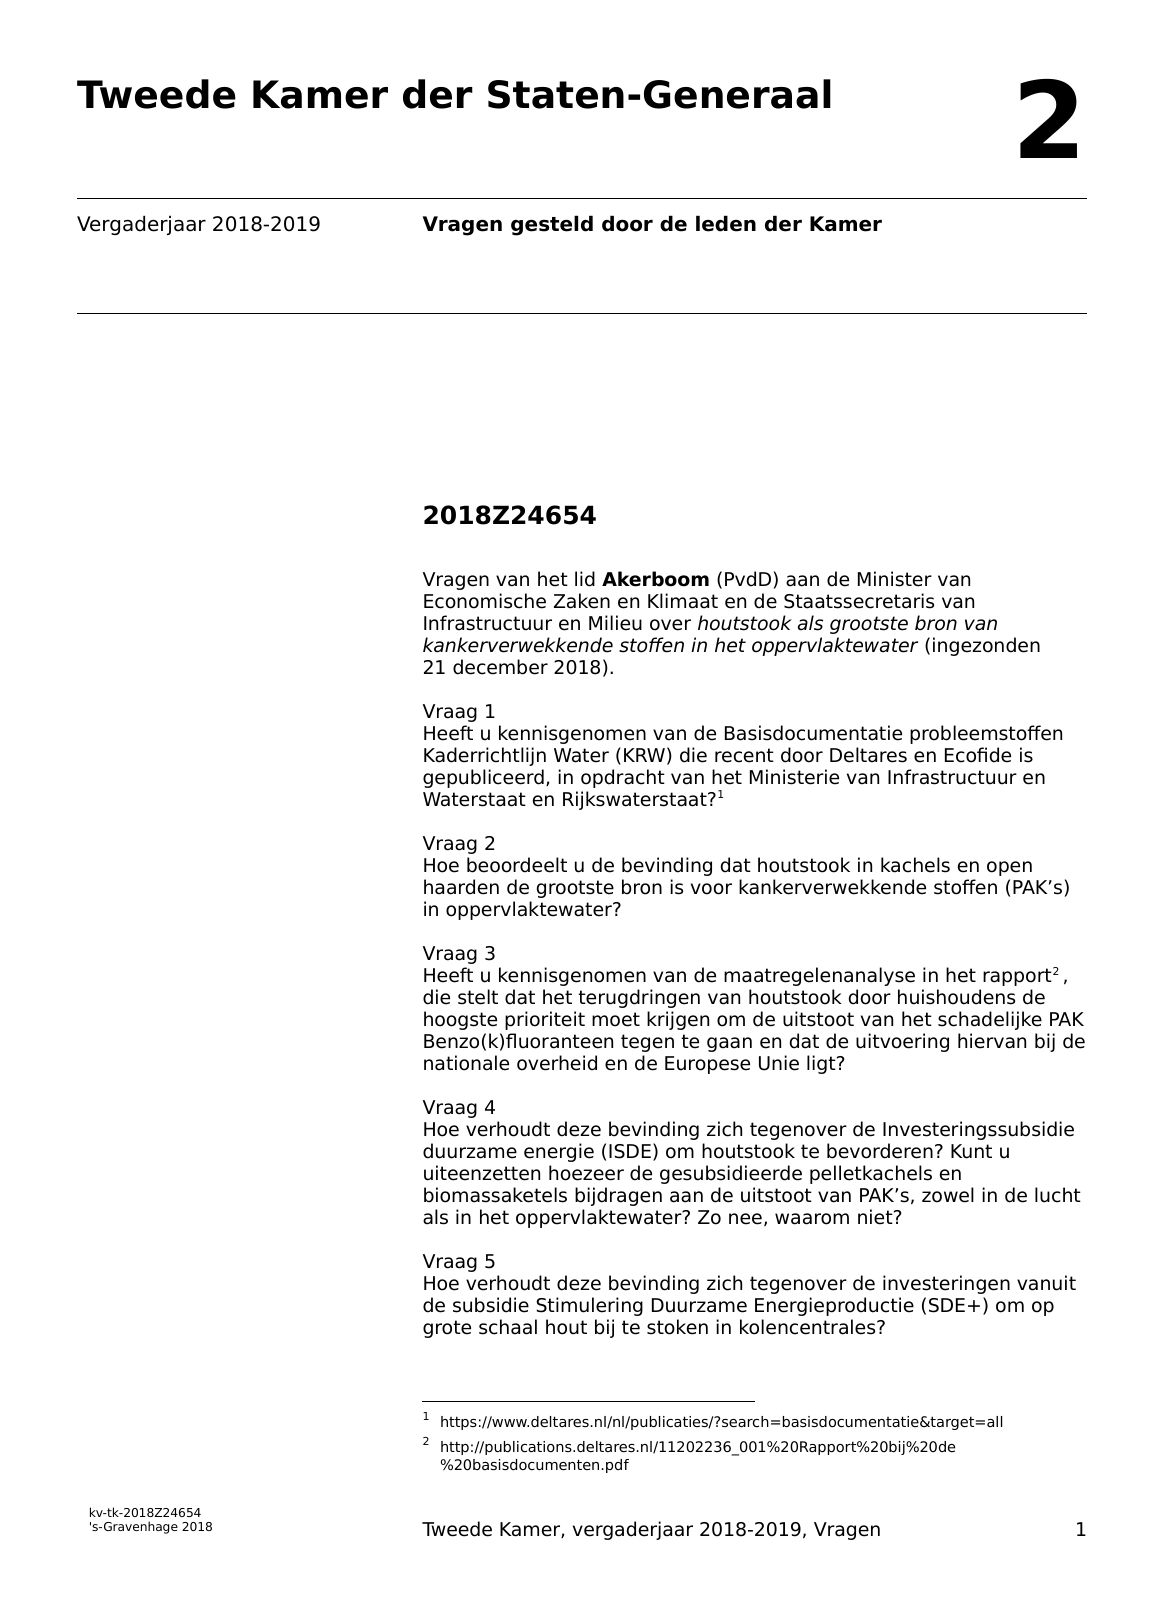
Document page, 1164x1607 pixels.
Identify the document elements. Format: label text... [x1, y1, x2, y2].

text 2018Z24654 [422, 501, 1087, 531]
text https://www.deltares.nl/nl/publicaties/?search=basisdocumentatie&target=all [422, 1410, 1087, 1432]
text Vraag 1 [422, 701, 1087, 723]
table_cell Vragen gesteld door de leden der Kamer [422, 199, 1087, 313]
text Vraag 4 [422, 1097, 1087, 1119]
text Vragen van het lid Akerboom (PvdD) aan de Minister van Economische Zaken en Klimaat en de Staatssecretaris van Infrastructuur en Milieu over houtstook als grootste bron van kankerverwekkende stoffen in het oppervlaktewater (ingezonden 21 december 2018). [422, 569, 1087, 679]
text Heeft u kennisgenomen van de Basisdocumentatie probleemstoffen Kaderrichtlijn Water (KRW) die recent door Deltares en Ecofide is gepubliceerd, in opdracht van het Ministerie van Infrastructuur en Waterstaat en Rijkswaterstaat? [422, 723, 1087, 811]
table_header 2 [886, 59, 1087, 198]
text kv-tk-2018Z24654 [88, 1506, 323, 1520]
text Hoe verhoudt deze bevinding zich tegenover de Investeringssubsidie duurzame energie (ISDE) om houtstook te bevorderen? Kunt u uiteenzetten hoezeer de gesubsidieerde pelletkachels en biomassaketels bijdragen aan de uitstoot van PAK’s, zowel in de lucht als in het oppervlaktewater? Zo nee, waarom niet? [422, 1119, 1087, 1229]
text Heeft u kennisgenomen van de maatregelenanalyse in het rapport, die stelt dat het terugdringen van houtstook door huishoudens de hoogste prioriteit moet krijgen om de uitstoot van het schadelijke PAK Benzo(k)fluoranteen tegen te gaan en dat de uitvoering hiervan bij de nationale overheid en de Europese Unie ligt? [422, 965, 1087, 1075]
text Hoe beoordeelt u de bevinding dat houtstook in kachels en open haarden de grootste bron is voor kankerverwekkende stoffen (PAK’s) in oppervlaktewater? [422, 855, 1087, 921]
table_header Tweede Kamer der Staten-Generaal [77, 59, 886, 198]
text 's-Gravenhage 2018 [88, 1520, 323, 1534]
text http://publications.deltares.nl/11202236_001%20Rapport%20bij%20de%20basisdocumenten.pdf [422, 1435, 1087, 1474]
text Vraag 5 [422, 1251, 1087, 1273]
table_cell Vergaderjaar 2018-2019 [77, 199, 422, 313]
text Vraag 2 [422, 833, 1087, 855]
text Vraag 3 [422, 943, 1087, 965]
text Hoe verhoudt deze bevinding zich tegenover de investeringen vanuit de subsidie Stimulering Duurzame Energieproductie (SDE+) om op grote schaal hout bij te stoken in kolencentrales? [422, 1273, 1087, 1339]
